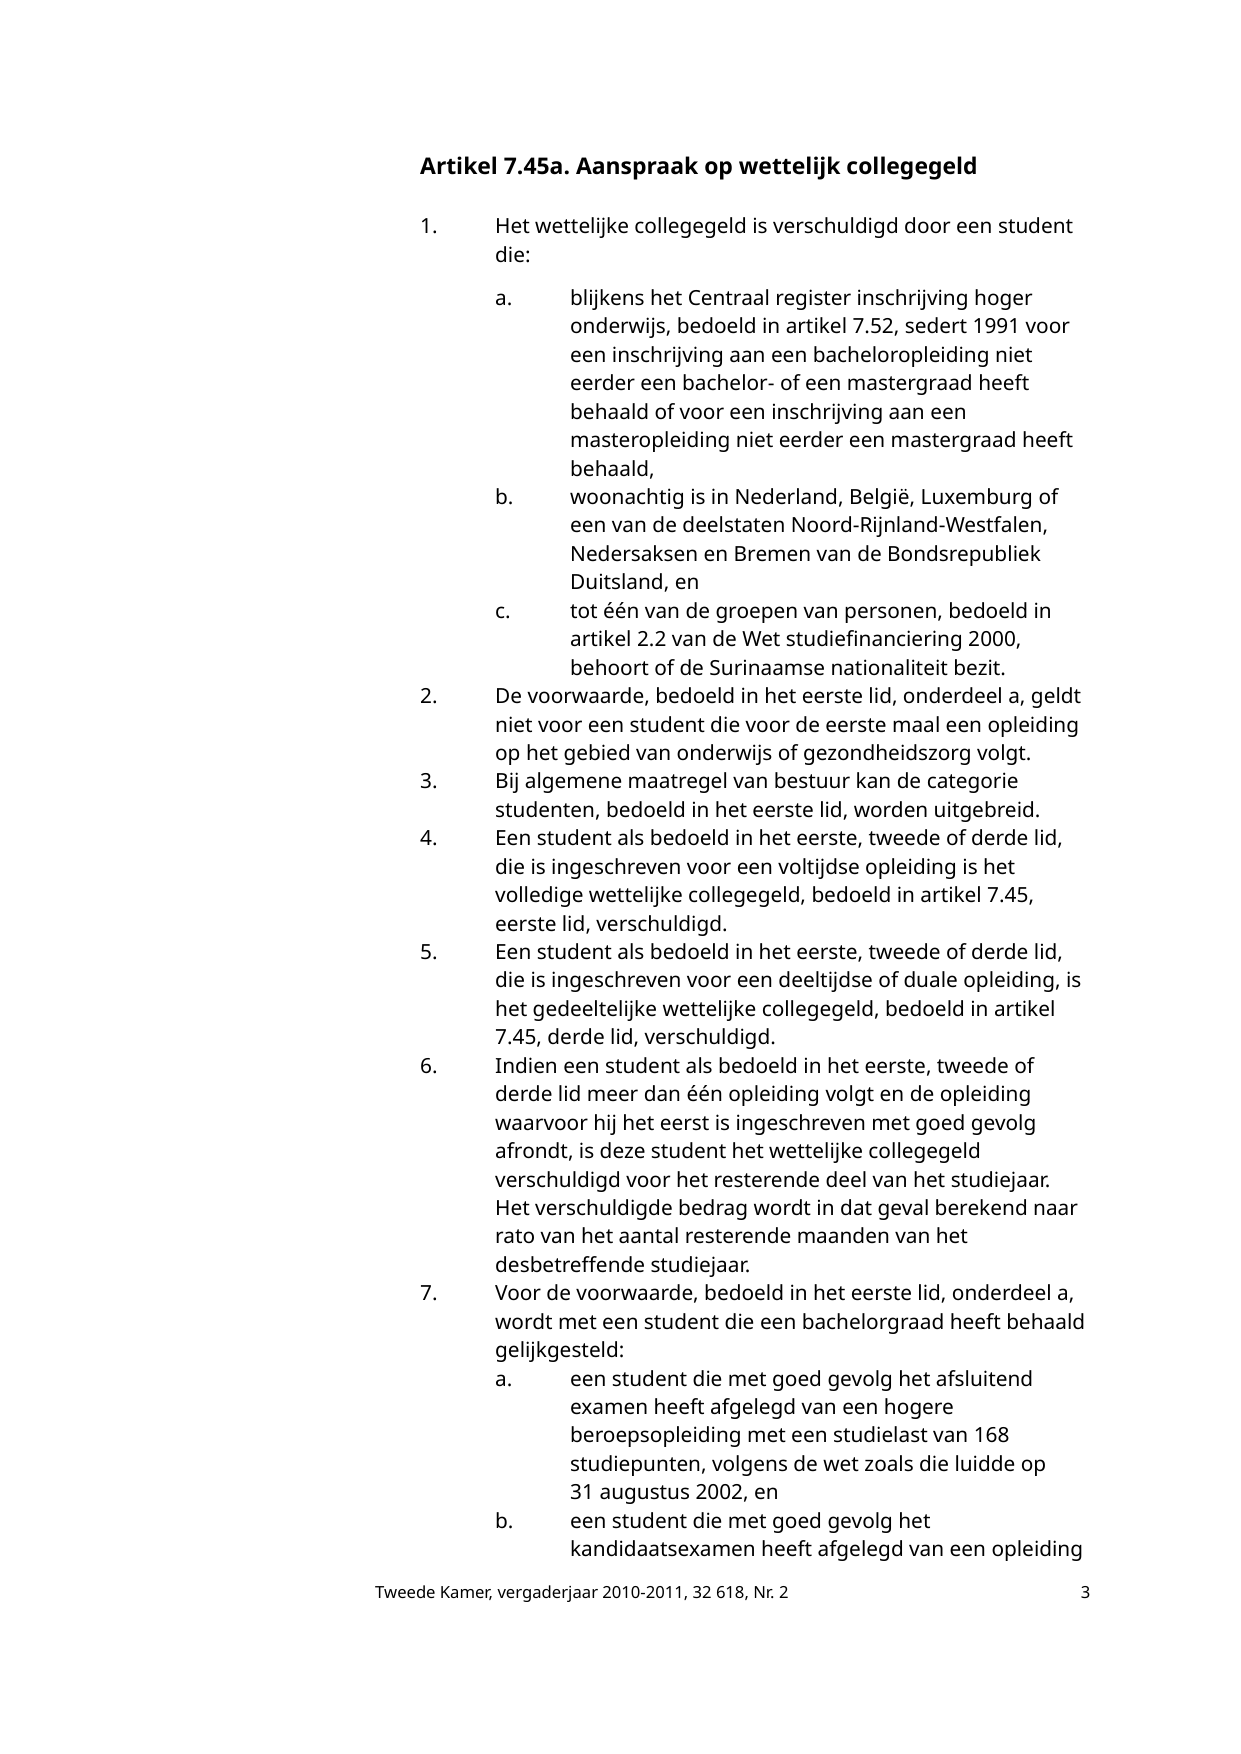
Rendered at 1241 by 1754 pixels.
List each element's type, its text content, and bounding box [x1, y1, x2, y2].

list Voor de voorwaarde, bedoeld in het eerste lid, onderdeel a, wordt met een student die een bachelorgraad heeft behaald gelijkgesteld: [420, 1278, 1090, 1364]
list De voorwaarde, bedoeld in het eerste lid, onderdeel a, geldt niet voor een student die voor de eerste maal een opleiding op het gebied van onderwijs of gezondheidszorg volgt. [420, 681, 1090, 767]
list Een student als bedoeld in het eerste, tweede of derde lid, die is ingeschreven voor een voltijdse opleiding is het volledige wettelijke collegegeld, bedoeld in artikel 7.45, eerste lid, verschuldigd. [420, 823, 1090, 937]
list een student die met goed gevolg het afsluitend examen heeft afgelegd van een hogere beroepsopleiding met een studielast van 168 studiepunten, volgens de wet zoals die luidde op 31 augustus 2002, en [495, 1364, 1090, 1506]
list Het wettelijke collegegeld is verschuldigd door een student die: [420, 211, 1090, 268]
list blijkens het Centraal register inschrijving hoger onderwijs, bedoeld in artikel 7.52, sedert 1991 voor een inschrijving aan een bacheloropleiding niet eerder een bachelor- of een mastergraad heeft behaald of voor een inschrijving aan een masteropleiding niet eerder een mastergraad heeft behaald, [495, 283, 1090, 482]
list een student die met goed gevolg het kandidaatsexamen heeft afgelegd van een opleiding [495, 1506, 1090, 1563]
list tot één van de groepen van personen, bedoeld in artikel 2.2 van de Wet studiefinanciering 2000, behoort of de Surinaamse nationaliteit bezit. [495, 596, 1090, 681]
list Indien een student als bedoeld in het eerste, tweede of derde lid meer dan één opleiding volgt en de opleiding waarvoor hij het eerst is ingeschreven met goed gevolg afrondt, is deze student het wettelijke collegegeld verschuldigd voor het resterende deel van het studiejaar. Het verschuldigde bedrag wordt in dat geval berekend naar rato van het aantal resterende maanden van het desbetreffende studiejaar. [420, 1051, 1090, 1278]
list woonachtig is in Nederland, België, Luxemburg of een van de deelstaten Noord-Rijnland-Westfalen, Nedersaksen en Bremen van de Bondsrepubliek Duitsland, en [495, 482, 1090, 596]
list Bij algemene maatregel van bestuur kan de categorie studenten, bedoeld in het eerste lid, worden uitgebreid. [420, 767, 1090, 823]
subtitle Artikel 7.45a. Aanspraak op wettelijk collegegeld [420, 150, 1090, 181]
list Een student als bedoeld in het eerste, tweede of derde lid, die is ingeschreven voor een deeltijdse of duale opleiding, is het gedeeltelijke wettelijke collegegeld, bedoeld in artikel 7.45, derde lid, verschuldigd. [420, 937, 1090, 1051]
